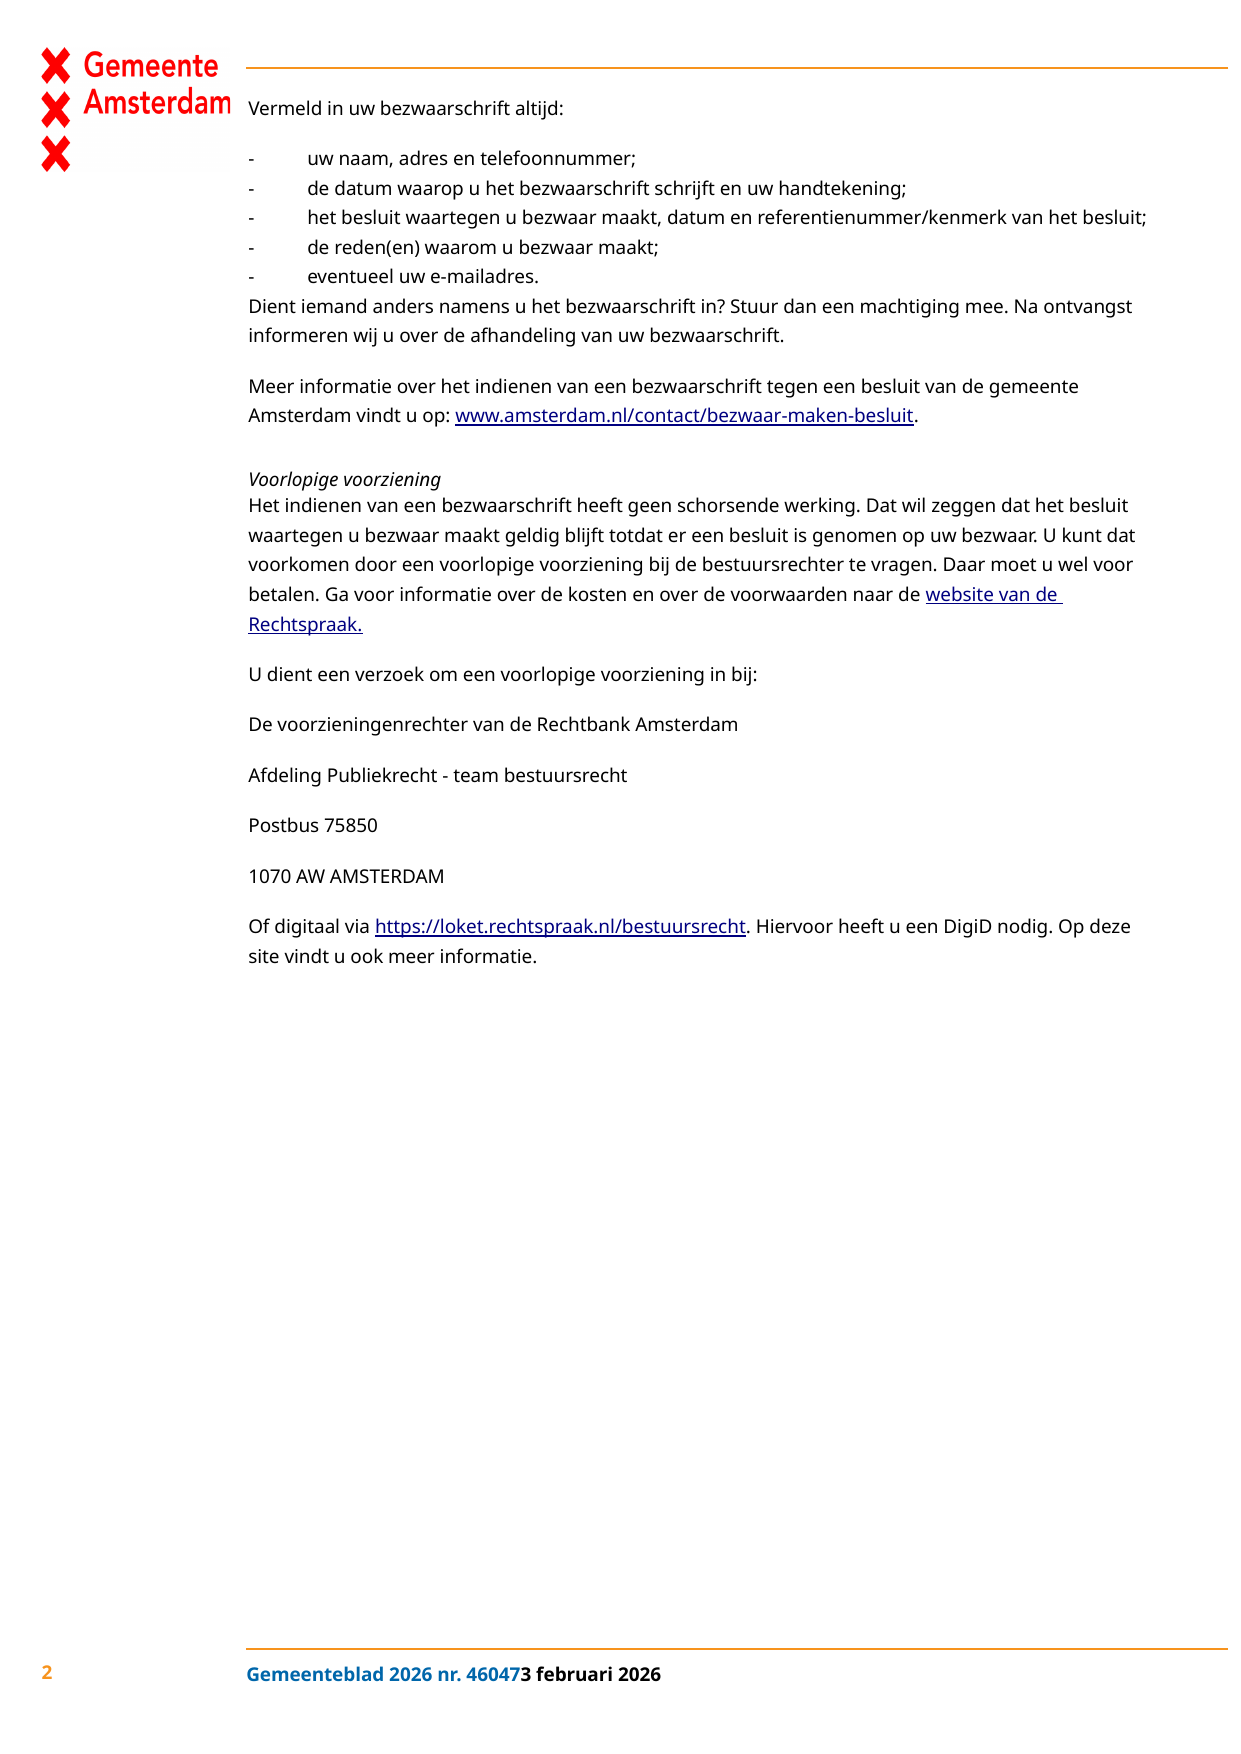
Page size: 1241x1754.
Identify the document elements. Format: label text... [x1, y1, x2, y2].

list de datum waarop u het bezwaarschrift schrijft en uw handtekening; [248, 175, 1152, 201]
text Of digitaal via https://loket.rechtspraak.nl/bestuursrecht. Hiervoor heeft u een DigiD nodig. Op deze site vindt u ook meer informatie. [248, 913, 1152, 968]
text Voorlopige voorziening [248, 467, 1152, 492]
picture [41, 47, 231, 172]
text Het indienen van een bezwaarschrift heeft geen schorsende werking. Dat wil zeggen dat het besluit waartegen u bezwaar maakt geldig blijft totdat er een besluit is genomen op uw bezwaar. U kunt dat voorkomen door een voorlopige voorziening bij de bestuursrechter te vragen. Daar moet u wel voor betalen. Ga voor informatie over de kosten en over de voorwaarden naar de website van de Rechtspraak. [248, 492, 1152, 636]
list eventueel uw e-mailadres. [248, 263, 1152, 289]
list uw naam, adres en telefoonnummer; [248, 145, 1152, 171]
list het besluit waartegen u bezwaar maakt, datum en referentienummer/kenmerk van het besluit; [248, 204, 1152, 230]
list de reden(en) waarom u bezwaar maakt; [248, 234, 1152, 260]
text Meer informatie over het indienen van een bezwaarschrift tegen een besluit van de gemeente Amsterdam vindt u op: www.amsterdam.nl/contact/bezwaar-maken-besluit. [248, 373, 1152, 428]
text U dient een verzoek om een voorlopige voorziening in bij: [248, 661, 1152, 687]
text Vermeld in uw bezwaarschrift altijd: [248, 95, 1152, 121]
text Dient iemand anders namens u het bezwaarschrift in? Stuur dan een machtiging mee. Na ontvangst informeren wij u over de afhandeling van uw bezwaarschrift. [248, 293, 1152, 348]
text Postbus 75850 [248, 812, 1152, 838]
text Afdeling Publiekrecht - team bestuursrecht [248, 762, 1152, 788]
text De voorzieningenrechter van de Rechtbank Amsterdam [248, 712, 1152, 737]
text 1070 AW AMSTERDAM [248, 863, 1152, 888]
